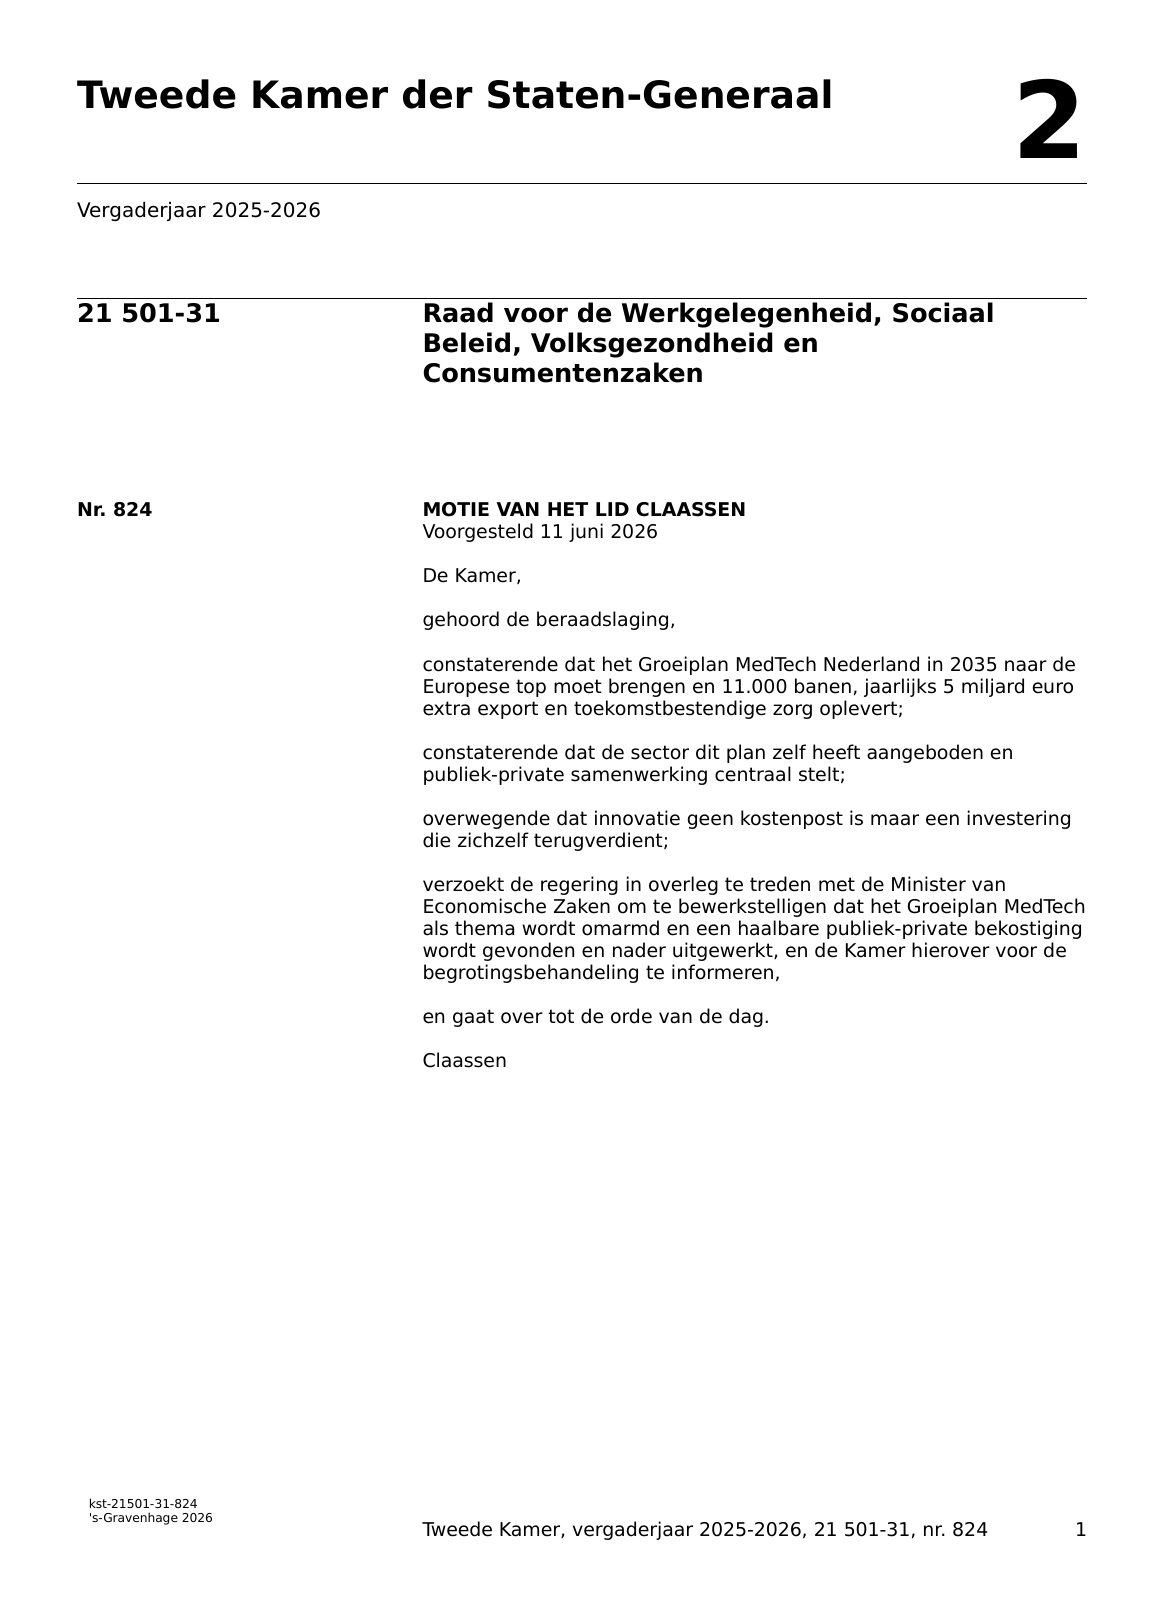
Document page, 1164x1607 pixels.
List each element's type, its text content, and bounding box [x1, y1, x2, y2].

text en gaat over tot de orde van de dag. [422, 1006, 1087, 1028]
text constaterende dat de sector dit plan zelf heeft aangeboden en publiek-private samenwerking centraal stelt; [422, 742, 1087, 786]
text De Kamer, [422, 565, 1087, 587]
text kst-21501-31-824 [88, 1497, 323, 1511]
subtitle 21 501-31 Raad voor de Werkgelegenheid, Sociaal Beleid, Volksgezondheid en Consumentenzaken [77, 299, 1087, 388]
text verzoekt de regering in overleg te treden met de Minister van Economische Zaken om te bewerkstelligen dat het Groeiplan MedTech als thema wordt omarmd en een haalbare publiek-private bekostiging wordt gevonden en nader uitgewerkt, en de Kamer hierover voor de begrotingsbehandeling te informeren, [422, 874, 1087, 984]
text overwegende dat innovatie geen kostenpost is maar een investering die zichzelf terugverdient; [422, 808, 1087, 852]
text 's-Gravenhage 2026 [88, 1511, 323, 1525]
table_header Tweede Kamer der Staten-Generaal [77, 59, 886, 183]
text Voorgesteld 11 juni 2026 [422, 521, 1087, 543]
text gehoord de beraadslaging, [422, 609, 1087, 631]
text constaterende dat het Groeiplan MedTech Nederland in 2035 naar de Europese top moet brengen en 11.000 banen, jaarlijks 5 miljard euro extra export en toekomstbestendige zorg oplevert; [422, 653, 1087, 719]
table_header 2 [886, 59, 1087, 183]
subtitle Nr. 824 MOTIE VAN HET LID CLAASSEN [77, 499, 1087, 521]
text Claassen [422, 1050, 1087, 1072]
table_cell Vergaderjaar 2025-2026 [77, 184, 1087, 298]
